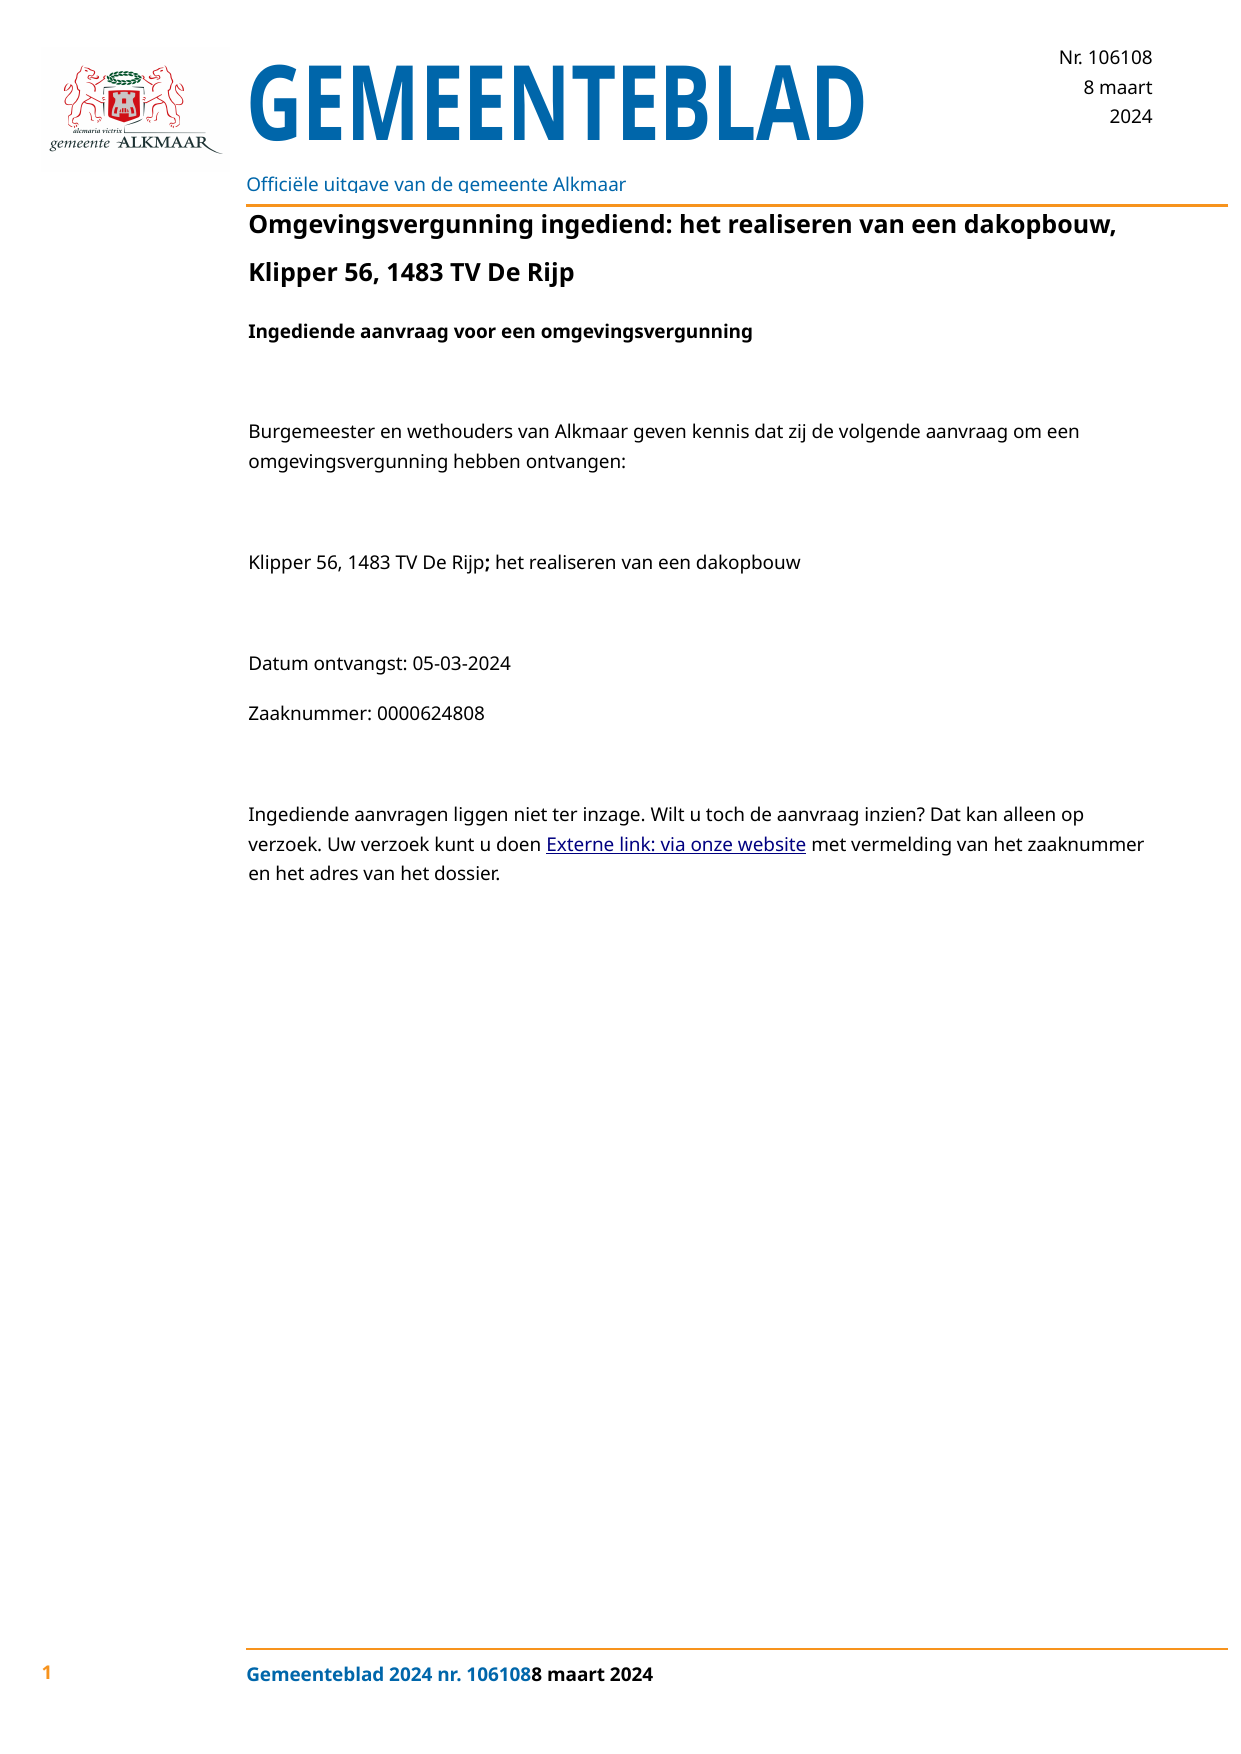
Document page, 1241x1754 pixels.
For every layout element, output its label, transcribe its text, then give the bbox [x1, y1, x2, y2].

text Klipper 56, 1483 TV De Rijp; het realiseren van een dakopbouw [248, 549, 1152, 575]
text Burgemeester en wethouders van Alkmaar geven kennis dat zij de volgende aanvraag om een omgevingsvergunning hebben ontvangen: [248, 419, 1152, 474]
text Omgevingsvergunning ingediend: het realiseren van een dakopbouw, Klipper 56, 1483 TV De Rijp [248, 207, 1152, 288]
text Datum ontvangst: 05-03-2024 [248, 650, 1152, 676]
picture [41, 47, 231, 172]
text Ingediende aanvraag voor een omgevingsvergunning [248, 318, 1152, 344]
text Ingediende aanvragen liggen niet ter inzage. Wilt u toch de aanvraag inzien? Dat kan alleen op verzoek. Uw verzoek kunt u doen Externe link: via onze website met vermelding van het zaaknummer en het adres van het dossier. [248, 801, 1152, 886]
text Zaaknummer: 0000624808 [248, 700, 1152, 726]
